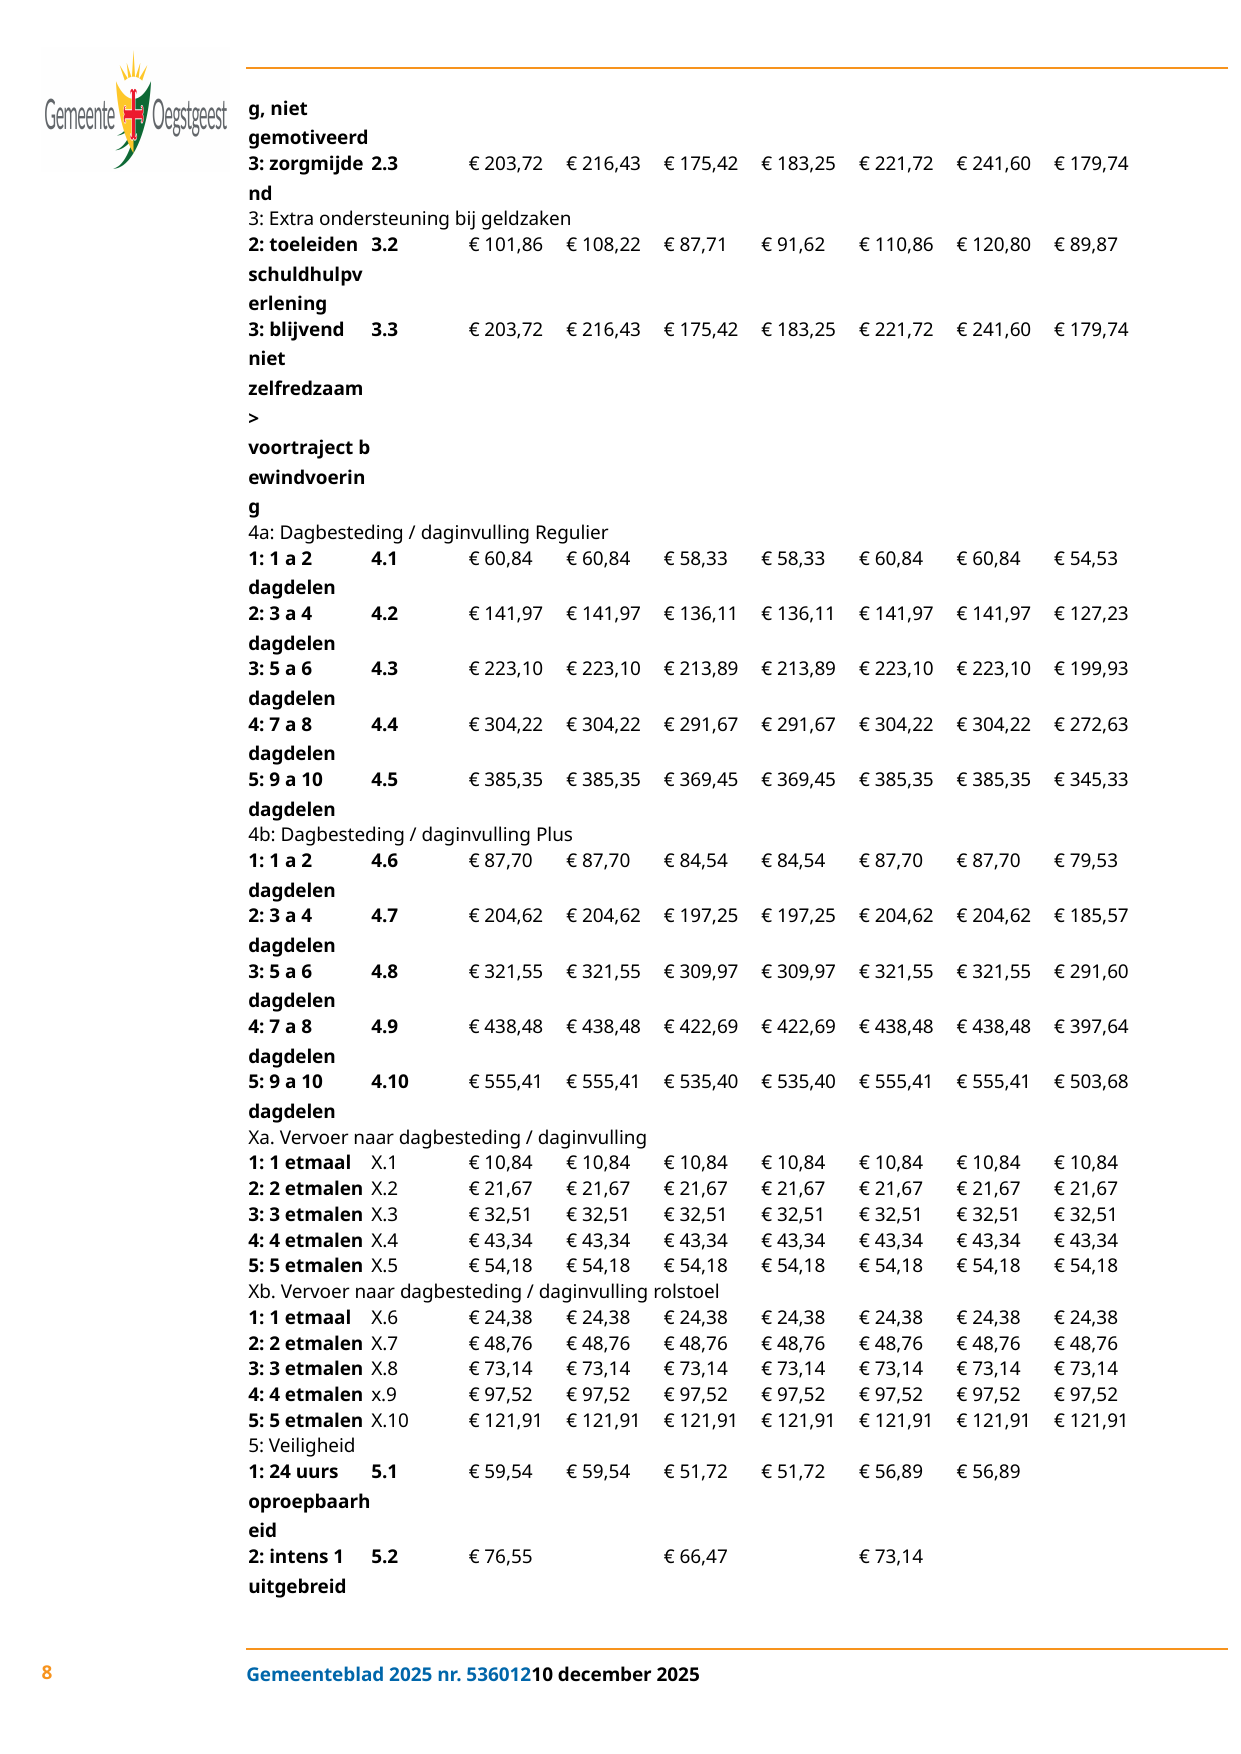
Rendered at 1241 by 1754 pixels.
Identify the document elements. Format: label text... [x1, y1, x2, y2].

table_cell € 21,67 [761, 1175, 859, 1201]
table_cell € 54,18 [1054, 1253, 1152, 1278]
table_cell € 321,55 [469, 958, 566, 1013]
table_cell € 97,52 [469, 1381, 566, 1407]
table_cell € 97,52 [761, 1381, 859, 1407]
table_cell € 221,72 [859, 316, 956, 519]
table_cell € 43,34 [956, 1227, 1054, 1252]
table_cell € 321,55 [859, 958, 956, 1013]
table_cell € 48,76 [664, 1330, 761, 1355]
table_cell € 66,47 [664, 1543, 761, 1598]
table_cell 4.5 [371, 766, 468, 822]
table_cell € 54,18 [566, 1253, 664, 1278]
table_cell € 58,33 [664, 545, 761, 600]
table_cell € 24,38 [566, 1304, 664, 1330]
table_cell € 223,10 [566, 656, 664, 711]
table_cell € 84,54 [761, 847, 859, 903]
table_cell € 24,38 [859, 1304, 956, 1330]
table_cell € 97,52 [566, 1381, 664, 1407]
table_cell € 121,91 [1054, 1407, 1152, 1433]
table_cell € 24,38 [664, 1304, 761, 1330]
table_cell € 241,60 [956, 316, 1054, 519]
table_cell € 555,41 [566, 1069, 664, 1124]
table_cell 4: 7 a 8 dagdelen [248, 711, 371, 766]
table_cell € 203,72 [469, 150, 566, 205]
table_cell € 87,70 [469, 847, 566, 903]
table_cell 2: intens 1 uitgebreid [248, 1543, 371, 1598]
table_cell € 48,76 [566, 1330, 664, 1355]
table_cell € 87,70 [956, 847, 1054, 903]
table_cell € 54,18 [956, 1253, 1054, 1278]
table_cell € 97,52 [1054, 1381, 1152, 1407]
table_cell 3.2 [371, 231, 468, 316]
table_cell € 24,38 [469, 1304, 566, 1330]
table_cell € 175,42 [664, 150, 761, 205]
table_cell € 204,62 [859, 903, 956, 958]
table_cell [956, 95, 1054, 150]
table_cell € 179,74 [1054, 150, 1152, 205]
table_cell € 87,71 [664, 231, 761, 316]
table_cell € 56,89 [956, 1458, 1054, 1543]
table_cell X.5 [371, 1253, 468, 1278]
table_cell X.2 [371, 1175, 468, 1201]
table_cell € 204,62 [566, 903, 664, 958]
table_cell € 221,72 [859, 150, 956, 205]
table_cell € 197,25 [664, 903, 761, 958]
table_cell € 73,14 [664, 1355, 761, 1381]
table_cell € 54,18 [469, 1253, 566, 1278]
table_cell € 21,67 [859, 1175, 956, 1201]
table_cell € 272,63 [1054, 711, 1152, 766]
picture [41, 47, 231, 172]
table_cell € 216,43 [566, 150, 664, 205]
table_cell [371, 95, 468, 150]
table_cell 4.9 [371, 1013, 468, 1068]
table_cell € 43,34 [469, 1227, 566, 1252]
table_cell X.7 [371, 1330, 468, 1355]
table_cell 4a: Dagbesteding / daginvulling Regulier [248, 519, 1152, 545]
table_cell 5.1 [371, 1458, 468, 1543]
table_cell 3: blijvend niet zelfredzaam > voortraject bewindvoering [248, 316, 371, 519]
table_cell € 43,34 [761, 1227, 859, 1252]
table_cell 4: 4 etmalen [248, 1381, 371, 1407]
table_cell 3: 5 a 6 dagdelen [248, 958, 371, 1013]
table_cell € 32,51 [859, 1201, 956, 1227]
table_cell € 121,91 [664, 1407, 761, 1433]
table_cell € 321,55 [956, 958, 1054, 1013]
table_cell € 73,14 [566, 1355, 664, 1381]
table_cell 2: 2 etmalen [248, 1175, 371, 1201]
table_cell € 397,64 [1054, 1013, 1152, 1068]
table_cell € 60,84 [566, 545, 664, 600]
table_cell € 21,67 [664, 1175, 761, 1201]
table_cell € 136,11 [664, 600, 761, 656]
table_cell € 121,91 [469, 1407, 566, 1433]
table_cell € 422,69 [761, 1013, 859, 1068]
table_cell € 309,97 [664, 958, 761, 1013]
table_cell € 59,54 [469, 1458, 566, 1543]
table_cell [859, 95, 956, 150]
table_cell € 48,76 [469, 1330, 566, 1355]
table_cell 3: Extra ondersteuning bij geldzaken [248, 205, 1152, 231]
table_cell € 121,91 [566, 1407, 664, 1433]
table_cell X.3 [371, 1201, 468, 1227]
table_cell € 54,18 [664, 1253, 761, 1278]
table_cell € 141,97 [859, 600, 956, 656]
table_cell 4.6 [371, 847, 468, 903]
table_cell € 73,14 [1054, 1355, 1152, 1381]
table_cell 2: toeleiden schuldhulpverlening [248, 231, 371, 316]
table_cell € 10,84 [664, 1150, 761, 1175]
table_cell Xb. Vervoer naar dagbesteding / daginvulling rolstoel [248, 1278, 1152, 1304]
table_cell € 10,84 [566, 1150, 664, 1175]
table_cell € 101,86 [469, 231, 566, 316]
table_cell € 309,97 [761, 958, 859, 1013]
table_cell € 555,41 [469, 1069, 566, 1124]
table_cell 4.7 [371, 903, 468, 958]
table_cell € 54,18 [761, 1253, 859, 1278]
table_cell 4.10 [371, 1069, 468, 1124]
table_cell 5: 9 a 10 dagdelen [248, 1069, 371, 1124]
table_cell € 73,14 [469, 1355, 566, 1381]
table_cell g, niet gemotiveerd [248, 95, 371, 150]
table_cell € 438,48 [956, 1013, 1054, 1068]
table_cell 1: 1 a 2 dagdelen [248, 847, 371, 903]
table_cell € 369,45 [761, 766, 859, 822]
table_cell 4.2 [371, 600, 468, 656]
table_cell € 385,35 [859, 766, 956, 822]
table_cell € 32,51 [566, 1201, 664, 1227]
table_cell € 121,91 [859, 1407, 956, 1433]
table_cell 3: 3 etmalen [248, 1355, 371, 1381]
table_cell € 141,97 [956, 600, 1054, 656]
table_cell € 97,52 [956, 1381, 1054, 1407]
table_cell € 87,70 [566, 847, 664, 903]
table_cell € 79,53 [1054, 847, 1152, 903]
table_cell € 43,34 [664, 1227, 761, 1252]
table_cell € 216,43 [566, 316, 664, 519]
table_cell € 32,51 [1054, 1201, 1152, 1227]
table_cell 1: 1 a 2 dagdelen [248, 545, 371, 600]
table_cell 4.3 [371, 656, 468, 711]
table_cell € 84,54 [664, 847, 761, 903]
table_cell € 141,97 [469, 600, 566, 656]
table_cell € 136,11 [761, 600, 859, 656]
table_cell € 291,60 [1054, 958, 1152, 1013]
table_cell € 60,84 [469, 545, 566, 600]
table_cell 3: 5 a 6 dagdelen [248, 656, 371, 711]
table_cell € 58,33 [761, 545, 859, 600]
table_cell € 43,34 [1054, 1227, 1152, 1252]
table_cell X.6 [371, 1304, 468, 1330]
table_cell € 73,14 [956, 1355, 1054, 1381]
table_cell € 185,57 [1054, 903, 1152, 958]
table_cell € 32,51 [469, 1201, 566, 1227]
table_cell € 503,68 [1054, 1069, 1152, 1124]
table_cell € 110,86 [859, 231, 956, 316]
table_cell € 535,40 [761, 1069, 859, 1124]
table_cell € 535,40 [664, 1069, 761, 1124]
table_cell 5: Veiligheid [248, 1433, 1152, 1458]
table_cell X.10 [371, 1407, 468, 1433]
table_cell € 10,84 [1054, 1150, 1152, 1175]
table_cell 2: 3 a 4 dagdelen [248, 903, 371, 958]
table_cell € 199,93 [1054, 656, 1152, 711]
table_cell € 321,55 [566, 958, 664, 1013]
table_cell 5: 9 a 10 dagdelen [248, 766, 371, 822]
table_cell € 175,42 [664, 316, 761, 519]
table_cell € 438,48 [469, 1013, 566, 1068]
table_cell 2: 3 a 4 dagdelen [248, 600, 371, 656]
table_cell € 385,35 [566, 766, 664, 822]
table_cell € 32,51 [761, 1201, 859, 1227]
table_cell € 73,14 [761, 1355, 859, 1381]
table_cell € 555,41 [956, 1069, 1054, 1124]
table_cell € 213,89 [761, 656, 859, 711]
table_cell 1: 1 etmaal [248, 1150, 371, 1175]
table_cell € 127,23 [1054, 600, 1152, 656]
table_cell € 32,51 [664, 1201, 761, 1227]
table_cell € 291,67 [761, 711, 859, 766]
table_cell € 32,51 [956, 1201, 1054, 1227]
table_cell 5.2 [371, 1543, 468, 1598]
table_cell 1: 1 etmaal [248, 1304, 371, 1330]
table_cell € 204,62 [956, 903, 1054, 958]
table_cell € 91,62 [761, 231, 859, 316]
table_cell € 97,52 [664, 1381, 761, 1407]
table_cell € 10,84 [761, 1150, 859, 1175]
table_cell € 141,97 [566, 600, 664, 656]
table_cell € 24,38 [1054, 1304, 1152, 1330]
table_cell € 555,41 [859, 1069, 956, 1124]
table_cell X.4 [371, 1227, 468, 1252]
table_cell € 120,80 [956, 231, 1054, 316]
table_cell € 60,84 [859, 545, 956, 600]
table_cell € 54,18 [859, 1253, 956, 1278]
table_cell € 108,22 [566, 231, 664, 316]
table_cell € 213,89 [664, 656, 761, 711]
table_cell [664, 95, 761, 150]
table_cell Xa. Vervoer naar dagbesteding / daginvulling [248, 1124, 1152, 1149]
table_cell € 438,48 [566, 1013, 664, 1068]
table_cell € 21,67 [566, 1175, 664, 1201]
table_cell 4.1 [371, 545, 468, 600]
table_cell € 24,38 [956, 1304, 1054, 1330]
table_cell € 179,74 [1054, 316, 1152, 519]
table_cell € 73,14 [859, 1355, 956, 1381]
table_cell € 60,84 [956, 545, 1054, 600]
table_cell € 345,33 [1054, 766, 1152, 822]
table_cell X.8 [371, 1355, 468, 1381]
table_cell € 76,55 [469, 1543, 566, 1598]
table_cell € 21,67 [469, 1175, 566, 1201]
table_cell 2.3 [371, 150, 468, 205]
table_cell € 48,76 [761, 1330, 859, 1355]
table_cell X.1 [371, 1150, 468, 1175]
table_cell [1054, 95, 1152, 150]
table_cell € 183,25 [761, 150, 859, 205]
table_cell € 291,67 [664, 711, 761, 766]
table_cell € 121,91 [956, 1407, 1054, 1433]
table_cell [1054, 1458, 1152, 1543]
table_cell € 24,38 [761, 1304, 859, 1330]
table_cell 4.4 [371, 711, 468, 766]
table_cell 4: 7 a 8 dagdelen [248, 1013, 371, 1068]
table_cell [761, 1543, 859, 1598]
table_cell 3: zorgmijdend [248, 150, 371, 205]
table_cell € 43,34 [859, 1227, 956, 1252]
table_cell € 121,91 [761, 1407, 859, 1433]
table_cell 4: 4 etmalen [248, 1227, 371, 1252]
table_cell € 197,25 [761, 903, 859, 958]
table_cell [469, 95, 566, 150]
table_cell [566, 95, 664, 150]
table_cell 5: 5 etmalen [248, 1253, 371, 1278]
table_cell € 21,67 [1054, 1175, 1152, 1201]
table_cell 5: 5 etmalen [248, 1407, 371, 1433]
table_cell 2: 2 etmalen [248, 1330, 371, 1355]
table_cell € 223,10 [469, 656, 566, 711]
table_cell 3: 3 etmalen [248, 1201, 371, 1227]
table_cell € 51,72 [664, 1458, 761, 1543]
table_cell € 422,69 [664, 1013, 761, 1068]
table_cell € 369,45 [664, 766, 761, 822]
table_cell € 51,72 [761, 1458, 859, 1543]
table_cell 1: 24 uurs oproepbaarheid [248, 1458, 371, 1543]
table_cell € 48,76 [956, 1330, 1054, 1355]
table_cell x.9 [371, 1381, 468, 1407]
table_cell € 183,25 [761, 316, 859, 519]
table_cell € 48,76 [1054, 1330, 1152, 1355]
table_cell € 73,14 [859, 1543, 956, 1598]
table_cell € 48,76 [859, 1330, 956, 1355]
table_cell € 223,10 [956, 656, 1054, 711]
table_cell € 304,22 [859, 711, 956, 766]
table_cell € 59,54 [566, 1458, 664, 1543]
table_cell € 241,60 [956, 150, 1054, 205]
table_cell € 304,22 [566, 711, 664, 766]
table_cell € 304,22 [469, 711, 566, 766]
table_cell [566, 1543, 664, 1598]
table_cell € 385,35 [956, 766, 1054, 822]
table_cell € 43,34 [566, 1227, 664, 1252]
table_cell € 385,35 [469, 766, 566, 822]
table_cell [956, 1543, 1054, 1598]
table_cell [1054, 1543, 1152, 1598]
table_cell € 56,89 [859, 1458, 956, 1543]
table_cell [761, 95, 859, 150]
table_cell € 21,67 [956, 1175, 1054, 1201]
table_cell € 223,10 [859, 656, 956, 711]
table_cell € 304,22 [956, 711, 1054, 766]
table_cell € 204,62 [469, 903, 566, 958]
table_cell € 54,53 [1054, 545, 1152, 600]
table_cell 3.3 [371, 316, 468, 519]
table_cell € 438,48 [859, 1013, 956, 1068]
table_cell 4b: Dagbesteding / daginvulling Plus [248, 822, 1152, 847]
table_cell 4.8 [371, 958, 468, 1013]
table_cell € 87,70 [859, 847, 956, 903]
table_cell € 97,52 [859, 1381, 956, 1407]
table_cell € 203,72 [469, 316, 566, 519]
table_cell € 10,84 [956, 1150, 1054, 1175]
table_cell € 10,84 [859, 1150, 956, 1175]
table_cell € 89,87 [1054, 231, 1152, 316]
table_cell € 10,84 [469, 1150, 566, 1175]
